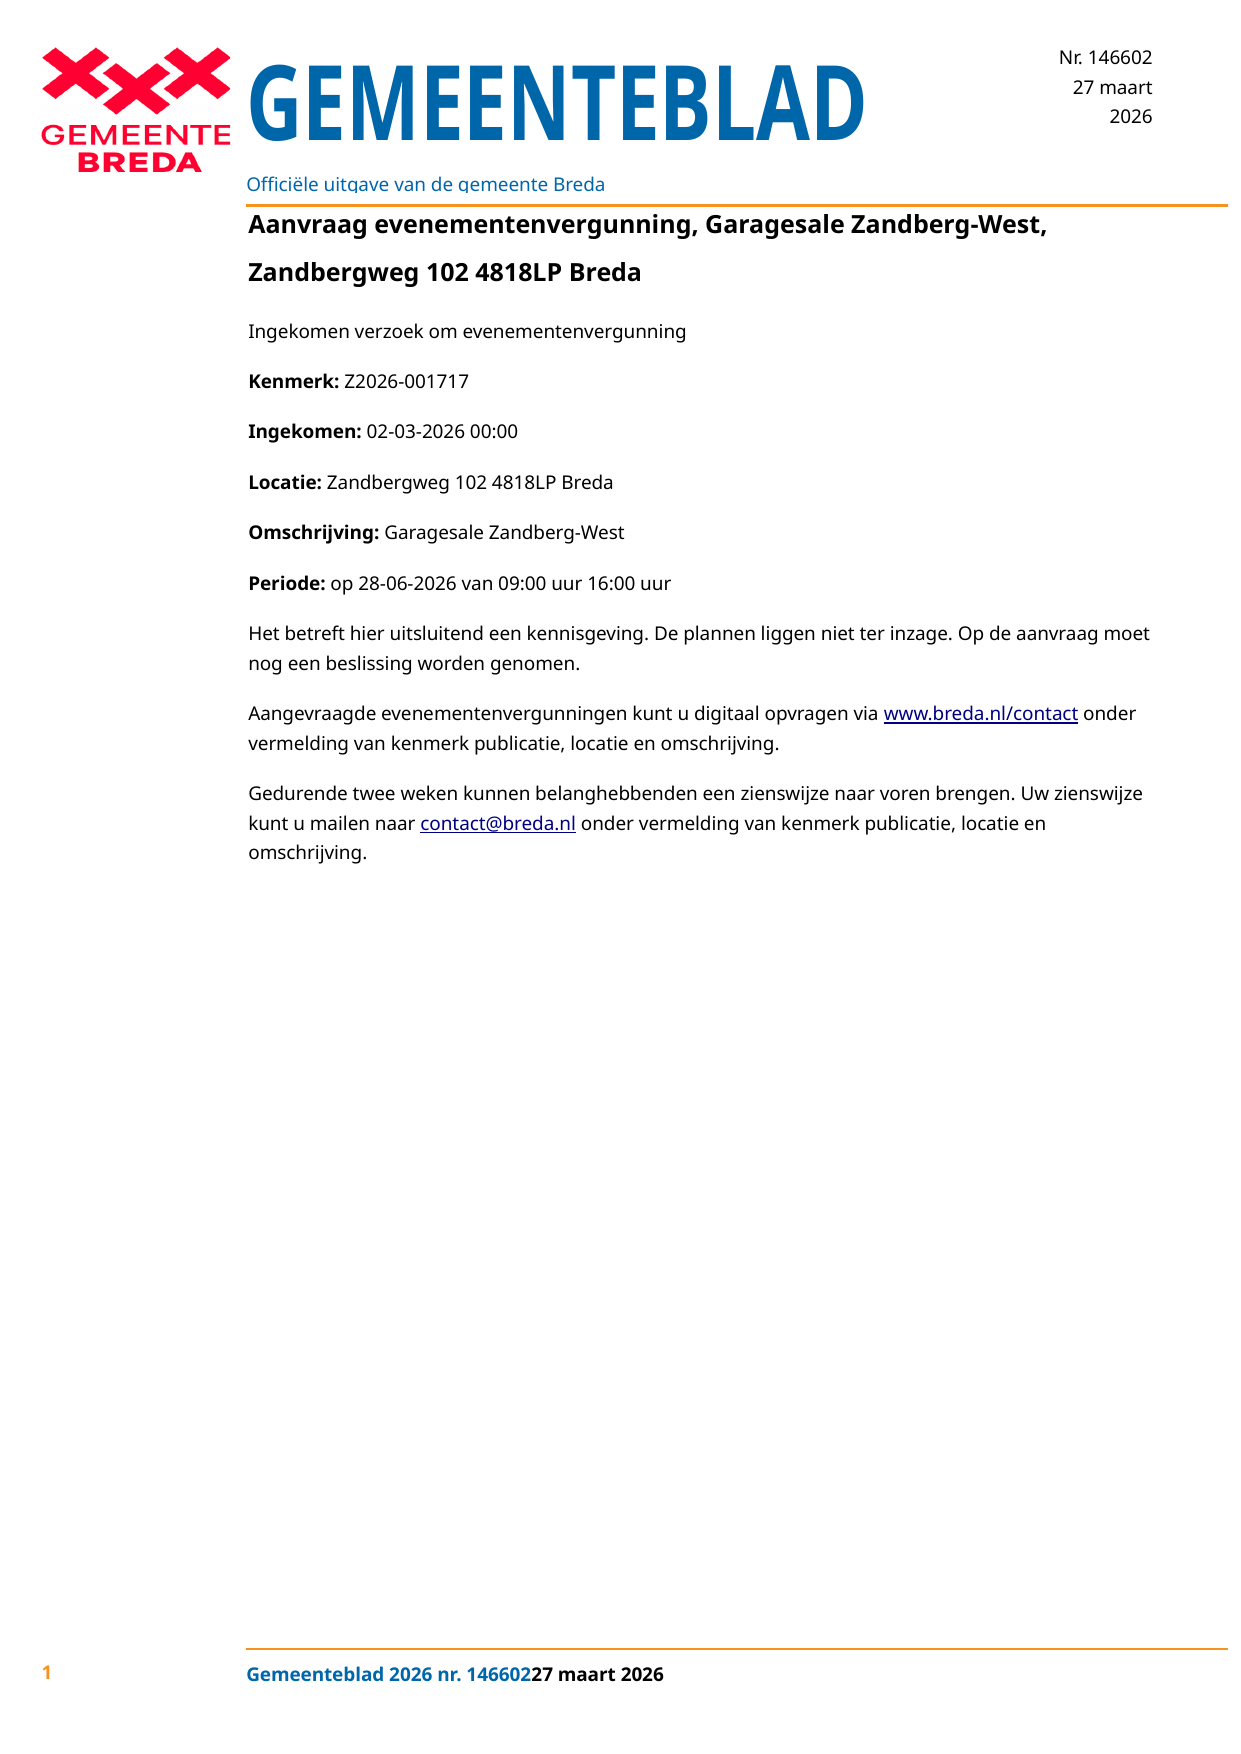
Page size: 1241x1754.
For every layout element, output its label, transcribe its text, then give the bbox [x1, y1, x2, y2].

text Ingekomen: 02-03-2026 00:00 [248, 419, 1152, 444]
text Het betreft hier uitsluitend een kennisgeving. De plannen liggen niet ter inzage. Op de aanvraag moet nog een beslissing worden genomen. [248, 620, 1152, 676]
text Aanvraag evenementenvergunning, Garagesale Zandberg-West, Zandbergweg 102 4818LP Breda [248, 207, 1152, 288]
text Aangevraagde evenementenvergunningen kunt u digitaal opvragen via www.breda.nl/contact onder vermelding van kenmerk publicatie, locatie en omschrijving. [248, 700, 1152, 756]
picture [41, 47, 231, 172]
text Gedurende twee weken kunnen belanghebbenden een zienswijze naar voren brengen. Uw zienswijze kunt u mailen naar contact@breda.nl onder vermelding van kenmerk publicatie, locatie en omschrijving. [248, 780, 1152, 865]
text Periode: op 28-06-2026 van 09:00 uur 16:00 uur [248, 570, 1152, 596]
text Locatie: Zandbergweg 102 4818LP Breda [248, 469, 1152, 495]
text Kenmerk: Z2026-001717 [248, 368, 1152, 394]
text Ingekomen verzoek om evenementenvergunning [248, 318, 1152, 344]
text Omschrijving: Garagesale Zandberg-West [248, 519, 1152, 545]
